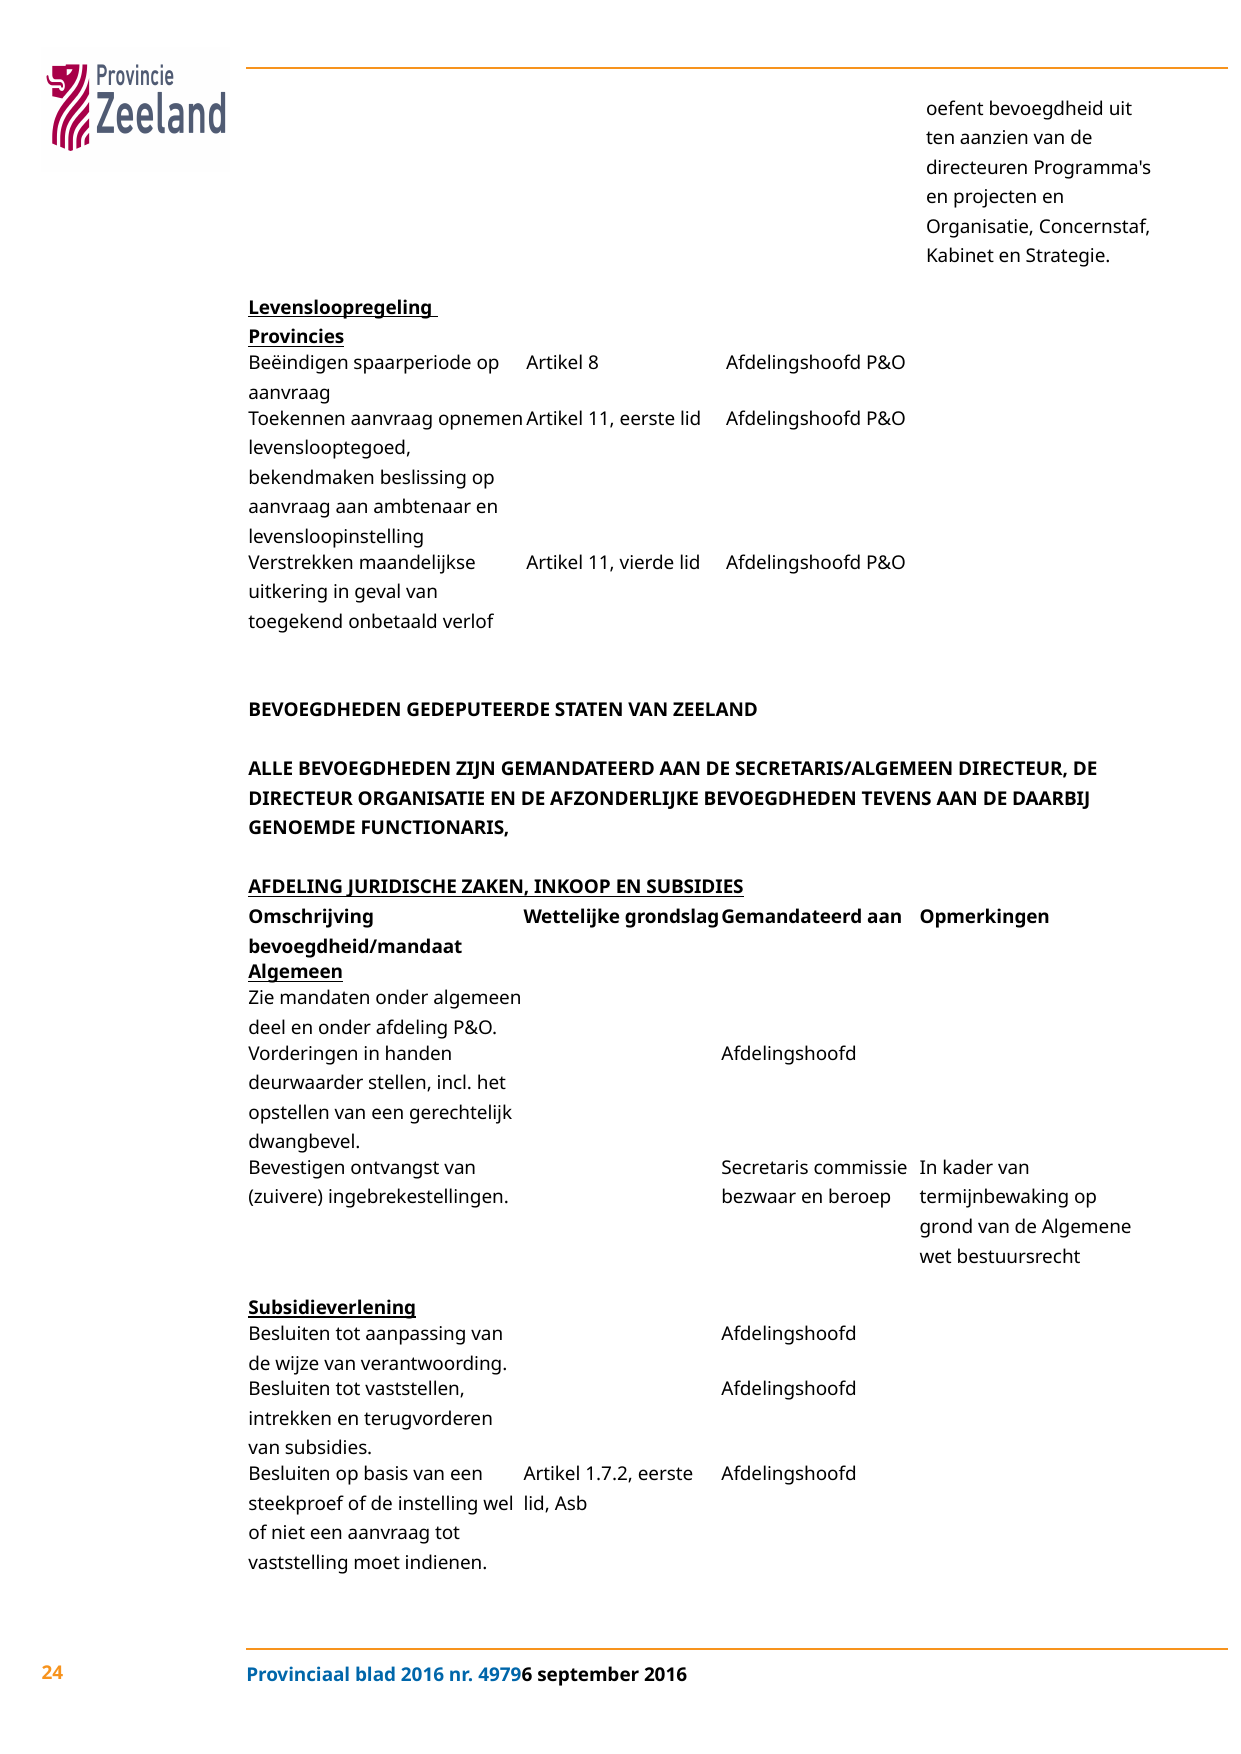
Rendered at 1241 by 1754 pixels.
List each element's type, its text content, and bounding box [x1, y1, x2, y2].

table_cell [721, 1294, 919, 1320]
table_cell [523, 1040, 721, 1154]
table_cell Vorderingen in handen deurwaarder stellen, incl. het opstellen van een gerechtelijk dwangbevel. [248, 1040, 523, 1154]
table_cell [726, 269, 926, 294]
table_cell In kader van termijnbewaking op grond van de Algemene wet bestuursrecht [919, 1154, 1152, 1269]
table_cell [726, 294, 926, 349]
table_cell Artikel 11, eerste lid [526, 405, 726, 549]
table_cell [926, 350, 1152, 405]
table_cell [523, 1294, 721, 1320]
table_cell [926, 269, 1152, 294]
table_cell [523, 959, 721, 984]
table_cell [726, 95, 926, 268]
table_cell Afdelingshoofd [721, 1375, 919, 1460]
table_cell [919, 959, 1152, 984]
table_cell [526, 269, 726, 294]
table_cell Toekennen aanvraag opnemen levenslooptegoed, bekendmaken beslissing op aanvraag aan ambtenaar en levensloopinstelling [248, 405, 526, 549]
table_cell Besluiten op basis van een steekproef of de instelling wel of niet een aanvraag tot vaststelling moet indienen. [248, 1460, 523, 1575]
table_cell [919, 1294, 1152, 1320]
table_cell [526, 95, 726, 268]
table_cell [919, 1460, 1152, 1575]
table_cell Bevestigen ontvangst van (zuivere) ingebrekestellingen. [248, 1154, 523, 1269]
table_cell [523, 1375, 721, 1460]
table_cell [919, 1269, 1152, 1294]
text BEVOEGDHEDEN GEDEPUTEERDE STATEN VAN ZEELAND [248, 696, 1152, 722]
table_cell [523, 984, 721, 1040]
table_cell Zie mandaten onder algemeen deel en onder afdeling P&O. [248, 984, 523, 1040]
table_cell Besluiten tot aanpassing van de wijze van verantwoording. [248, 1320, 523, 1375]
table_cell [523, 1269, 721, 1294]
table_header Gemandateerd aan [721, 903, 919, 959]
table_cell [721, 959, 919, 984]
table_cell [919, 1375, 1152, 1460]
table_cell Afdelingshoofd P&O [726, 350, 926, 405]
table_cell [248, 269, 526, 294]
table_cell Afdelingshoofd [721, 1320, 919, 1375]
table_cell [523, 1320, 721, 1375]
table_header Omschrijving bevoegdheid/mandaat [248, 903, 523, 959]
text AFDELING JURIDISCHE ZAKEN, INKOOP EN SUBSIDIES [248, 874, 1152, 899]
table_cell Secretaris commissie bezwaar en beroep [721, 1154, 919, 1269]
table_cell [248, 1269, 523, 1294]
table_cell Subsidieverlening [248, 1294, 523, 1320]
table_header Wettelijke grondslag [523, 903, 721, 959]
table_cell [926, 549, 1152, 634]
picture [41, 47, 231, 172]
table_cell Afdelingshoofd [721, 1460, 919, 1575]
table_cell Afdelingshoofd [721, 1040, 919, 1154]
text ALLE BEVOEGDHEDEN ZIJN GEMANDATEERD AAN DE SECRETARIS/ALGEMEEN DIRECTEUR, DE DIRECTEUR ORGANISATIE EN DE AFZONDERLIJKE BEVOEGDHEDEN TEVENS AAN DE DAARBIJ GENOEMDE FUNCTIONARIS, [248, 755, 1152, 840]
table_cell [721, 1269, 919, 1294]
table_cell Levensloopregeling Provincies [248, 294, 526, 349]
table_cell Verstrekken maandelijkse uitkering in geval van toegekend onbetaald verlof [248, 549, 526, 634]
table_cell [523, 1154, 721, 1269]
table_cell [926, 405, 1152, 549]
table_cell Besluiten tot vaststellen, intrekken en terugvorderen van subsidies. [248, 1375, 523, 1460]
table_cell oefent bevoegdheid uit ten aanzien van de directeuren Programma's en projecten en Organisatie, Concernstaf, Kabinet en Strategie. [926, 95, 1152, 268]
table_cell [248, 95, 526, 268]
table_cell [919, 984, 1152, 1040]
table_header Opmerkingen [919, 903, 1152, 959]
table_cell [919, 1040, 1152, 1154]
table_cell [721, 984, 919, 1040]
table_cell Artikel 8 [526, 350, 726, 405]
table_cell Afdelingshoofd P&O [726, 549, 926, 634]
table_cell Algemeen [248, 959, 523, 984]
table_cell [919, 1320, 1152, 1375]
table_cell [526, 294, 726, 349]
table_cell Artikel 1.7.2, eerste lid, Asb [523, 1460, 721, 1575]
table_cell [926, 294, 1152, 349]
table_cell Afdelingshoofd P&O [726, 405, 926, 549]
table_cell Artikel 11, vierde lid [526, 549, 726, 634]
table_cell Beëindigen spaarperiode op aanvraag [248, 350, 526, 405]
